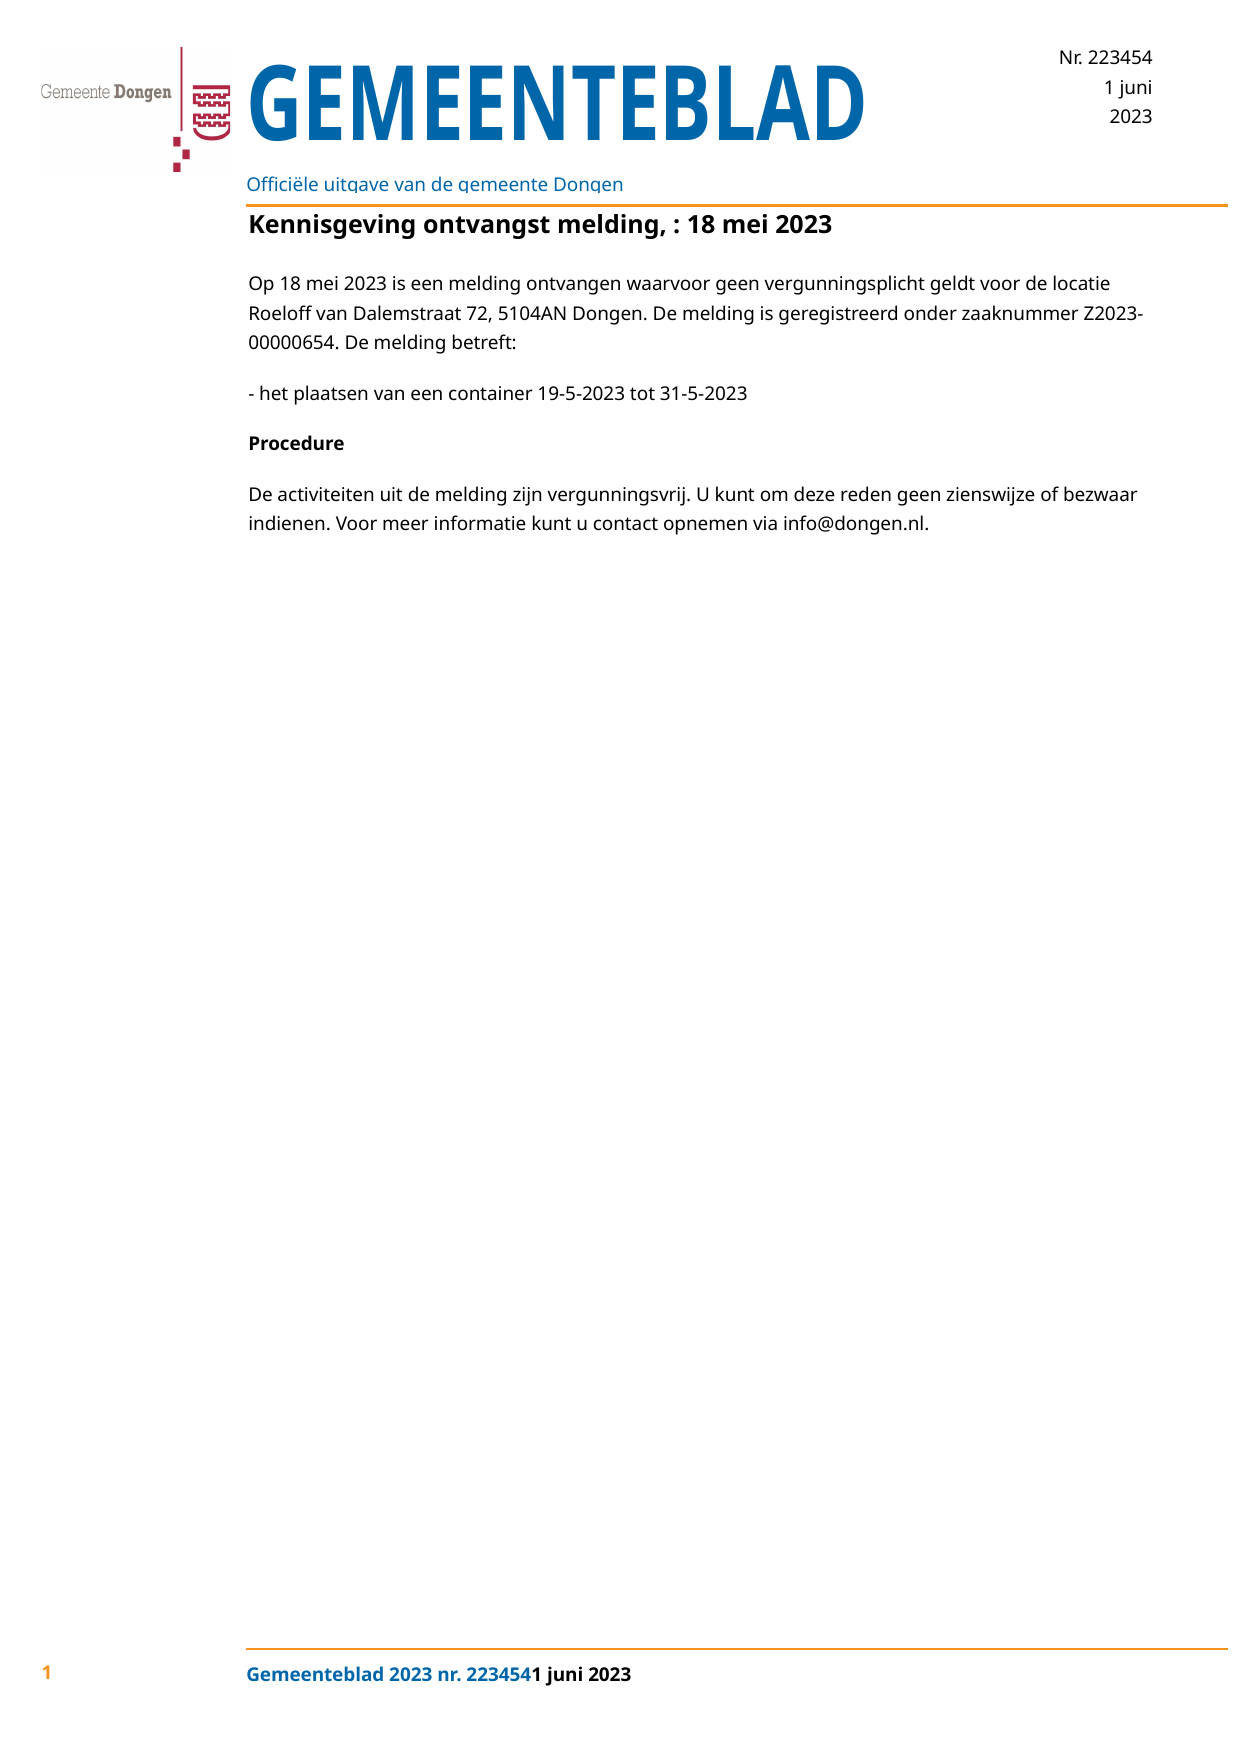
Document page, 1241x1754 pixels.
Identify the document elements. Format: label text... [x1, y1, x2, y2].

text - het plaatsen van een container 19-5-2023 tot 31-5-2023 [248, 380, 1152, 406]
text Procedure [248, 430, 1152, 456]
text Kennisgeving ontvangst melding, : 18 mei 2023 [248, 207, 1152, 241]
picture [41, 47, 231, 172]
text De activiteiten uit de melding zijn vergunningsvrij. U kunt om deze reden geen zienswijze of bezwaar indienen. Voor meer informatie kunt u contact opnemen via info@dongen.nl. [248, 481, 1152, 536]
text Op 18 mei 2023 is een melding ontvangen waarvoor geen vergunningsplicht geldt voor de locatie Roeloff van Dalemstraat 72, 5104AN Dongen. De melding is geregistreerd onder zaaknummer Z2023-00000654. De melding betreft: [248, 270, 1152, 355]
